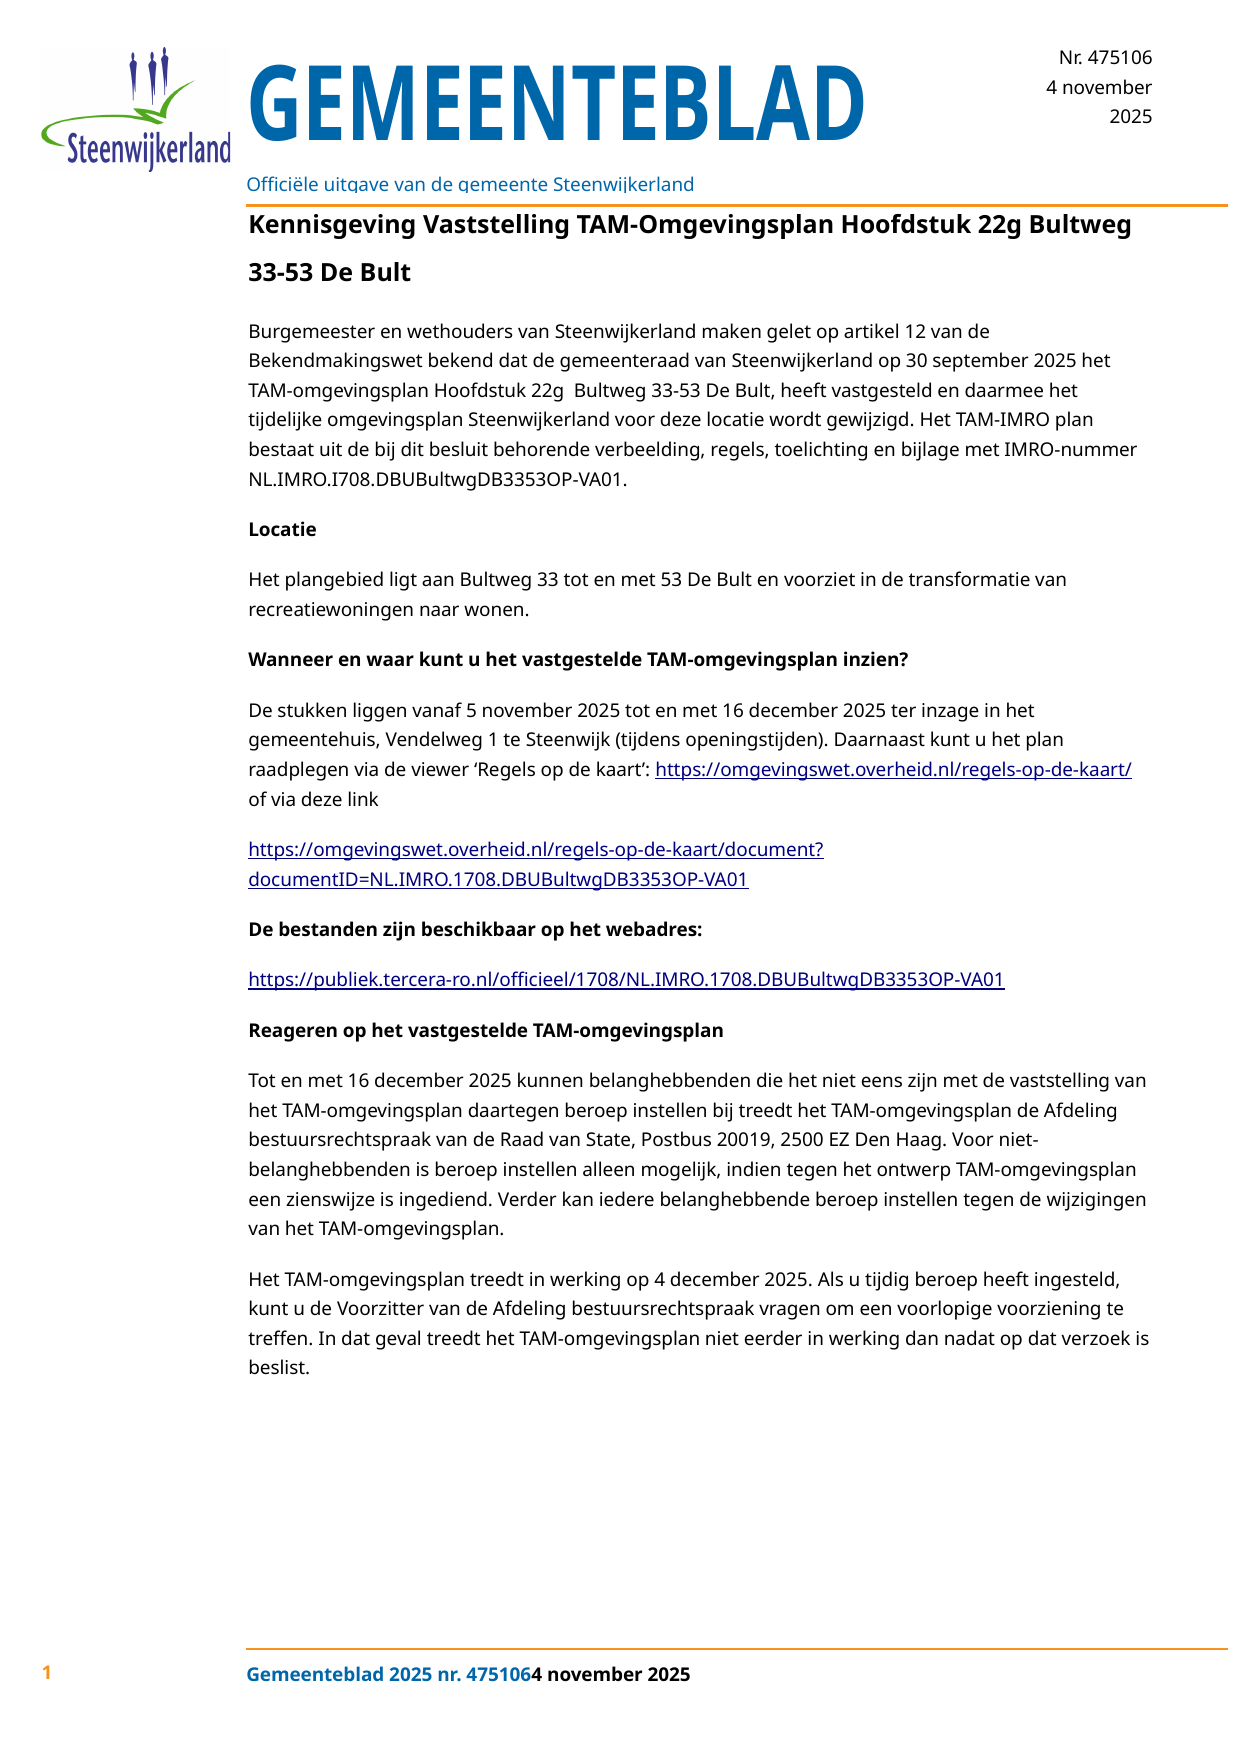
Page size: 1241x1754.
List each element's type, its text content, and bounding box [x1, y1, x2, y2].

text Burgemeester en wethouders van Steenwijkerland maken gelet op artikel 12 van de Bekendmakingswet bekend dat de gemeenteraad van Steenwijkerland op 30 september 2025 het TAM-omgevingsplan Hoofdstuk 22g Bultweg 33-53 De Bult, heeft vastgesteld en daarmee het tijdelijke omgevingsplan Steenwijkerland voor deze locatie wordt gewijzigd. Het TAM-IMRO plan bestaat uit de bij dit besluit behorende verbeelding, regels, toelichting en bijlage met IMRO-nummer NL.IMRO.I708.DBUBultwgDB3353OP-VA01. [248, 318, 1152, 492]
text De bestanden zijn beschikbaar op het webadres: [248, 916, 1152, 942]
text Kennisgeving Vaststelling TAM-Omgevingsplan Hoofdstuk 22g Bultweg 33-53 De Bult [248, 207, 1152, 288]
text Wanneer en waar kunt u het vastgestelde TAM-omgevingsplan inzien? [248, 647, 1152, 672]
text Locatie [248, 516, 1152, 542]
text Het plangebied ligt aan Bultweg 33 tot en met 53 De Bult en voorziet in de transformatie van recreatiewoningen naar wonen. [248, 567, 1152, 622]
picture [41, 47, 231, 172]
text Tot en met 16 december 2025 kunnen belanghebbenden die het niet eens zijn met de vaststelling van het TAM-omgevingsplan daartegen beroep instellen bij treedt het TAM-omgevingsplan de Afdeling bestuursrechtspraak van de Raad van State, Postbus 20019, 2500 EZ Den Haag. Voor niet-belanghebbenden is beroep instellen alleen mogelijk, indien tegen het ontwerp TAM-omgevingsplan een zienswijze is ingediend. Verder kan iedere belanghebbende beroep instellen tegen de wijzigingen van het TAM-omgevingsplan. [248, 1067, 1152, 1241]
text https://publiek.tercera-ro.nl/officieel/1708/NL.IMRO.1708.DBUBultwgDB3353OP-VA01 [248, 967, 1152, 992]
text https://omgevingswet.overheid.nl/regels-op-de-kaart/document?documentID=NL.IMRO.1708.DBUBultwgDB3353OP-VA01 [248, 836, 1152, 892]
text Het TAM-omgevingsplan treedt in werking op 4 december 2025​. Als u tijdig beroep heeft ingesteld, kunt u de Voorzitter van de Afdeling bestuursrechtspraak vragen om een voorlopige voorziening te treffen. In dat geval treedt het TAM-omgevingsplan niet eerder in werking dan nadat op dat verzoek is beslist. [248, 1266, 1152, 1380]
text De stukken liggen vanaf 5 november 2025 tot en met 16 december 2025 ter inzage in het gemeentehuis, Vendelweg 1 te Steenwijk (tijdens openingstijden). Daarnaast kunt u het plan raadplegen via de viewer ‘Regels op de kaart’: https://omgevingswet.overheid.nl/regels-op-de-kaart/ of via deze link [248, 697, 1152, 812]
text Reageren op het vastgestelde TAM-omgevingsplan [248, 1017, 1152, 1043]
